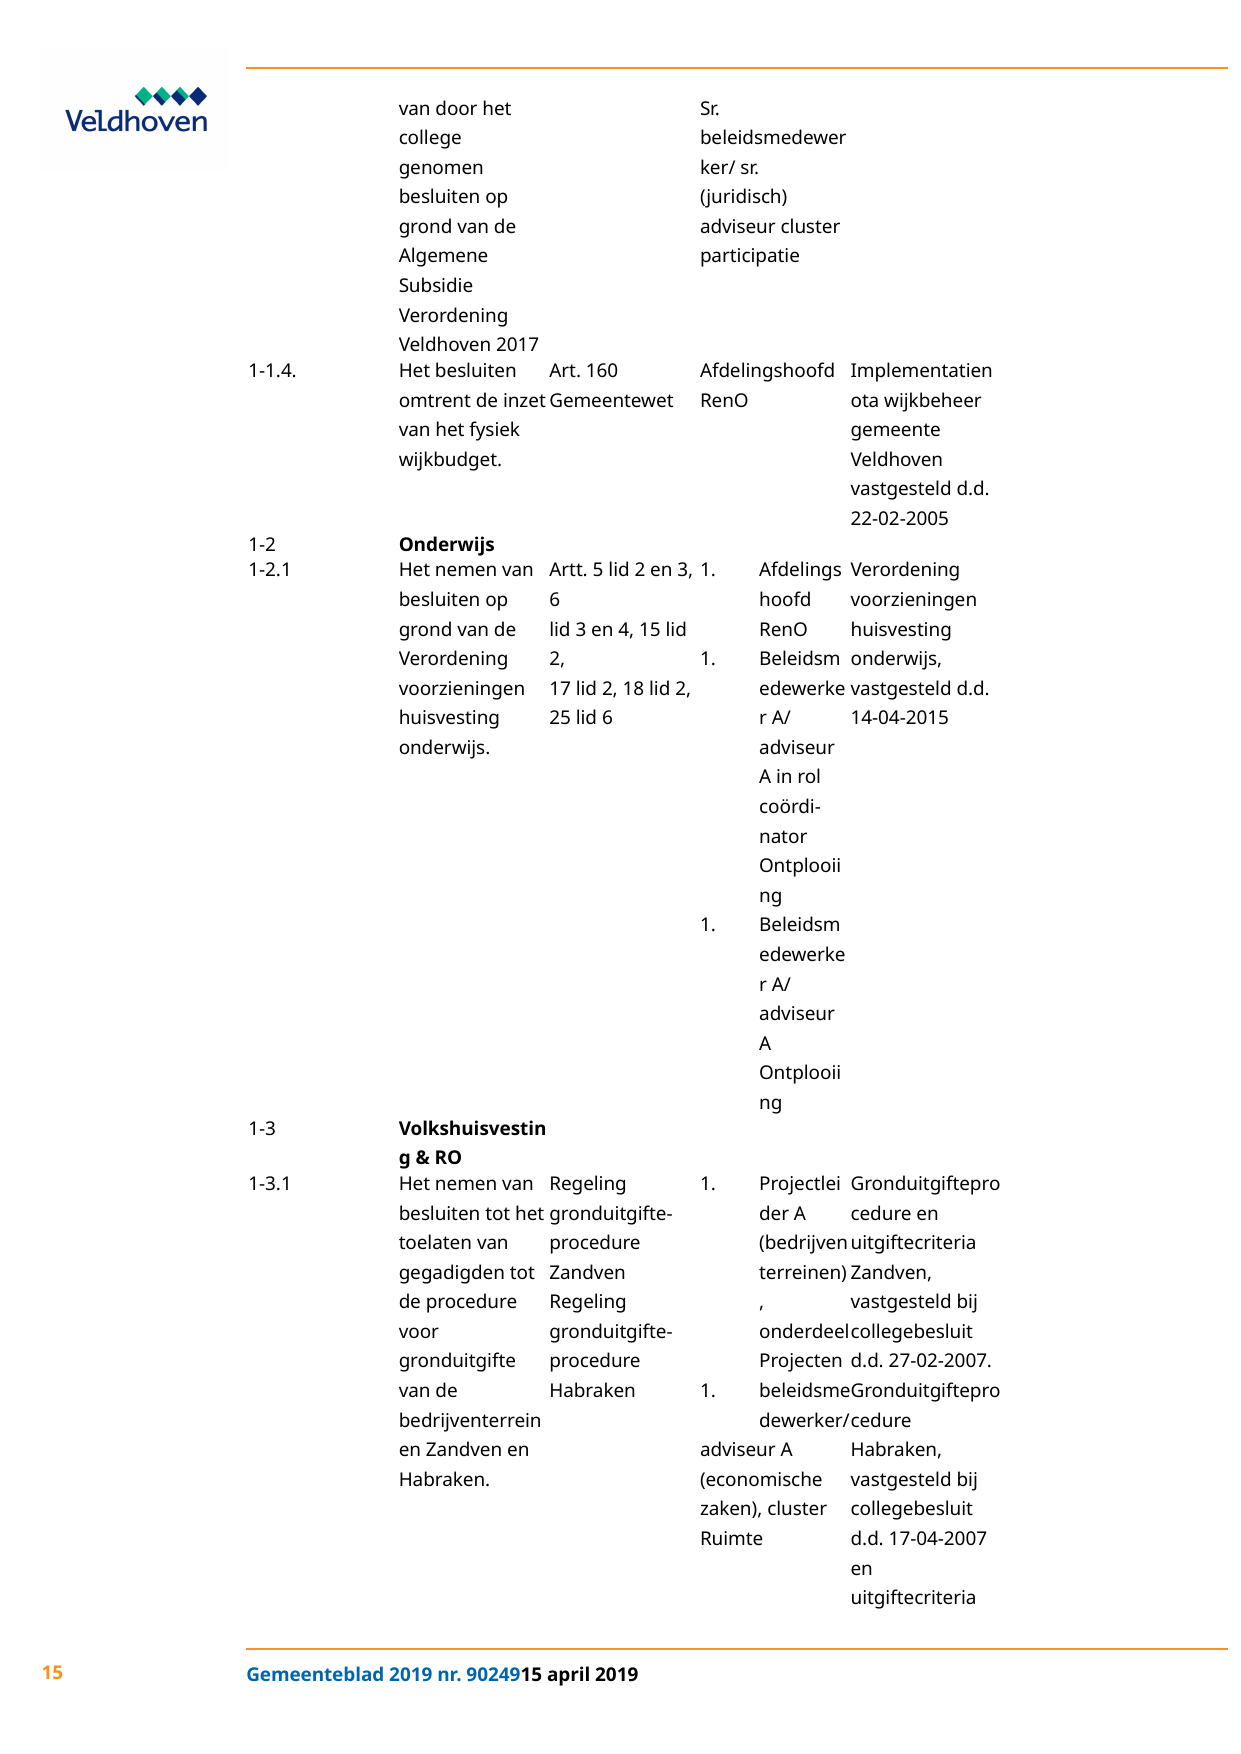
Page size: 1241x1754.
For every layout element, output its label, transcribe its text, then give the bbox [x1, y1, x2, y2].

table_cell [850, 95, 1001, 357]
table_cell [549, 1115, 700, 1170]
table_cell 1-1.4. [248, 357, 398, 531]
table_cell Implementatienota wijkbeheer gemeente Veldhoven vastgesteld d.d. 22-02-2005 [850, 357, 1001, 531]
table_cell Art. 160 Gemeentewet [549, 357, 700, 531]
table_cell Verordening voorzieningen huisvesting onderwijs, vastgesteld d.d. 14-04-2015 [850, 557, 1001, 1115]
table_cell Onderwijs [399, 531, 549, 557]
table_cell 1-2 [248, 531, 398, 557]
table_cell Afdelingshoofd RenO [700, 357, 850, 531]
table_cell 1-3 [248, 1115, 398, 1170]
table_cell [248, 95, 398, 357]
table_cell Gronduitgifteprocedure en uitgiftecriteria Zandven, vastgesteld bij collegebesluit d.d. 27-02-2007. Gronduitgifteprocedure Habraken, vastgesteld bij collegebesluit d.d. 17-04-2007 en uitgiftecriteria [850, 1170, 1001, 1610]
table_cell Het nemen van besluiten tot het toelaten van gegadigden tot de procedure voor gronduitgifte van de bedrijventerreinen Zandven en Habraken. [399, 1170, 549, 1610]
table_cell Het besluiten omtrent de inzet van het fysiek wijkbudget. [399, 357, 549, 531]
table_cell Het nemen van besluiten op grond van de Verordening voorzieningen huisvesting onderwijs. [399, 557, 549, 1115]
table_cell [549, 531, 700, 557]
table_cell Projectleider A (bedrijventerreinen), onderdeel Projecten beleidsmedewerker/ adviseur A (economische zaken), cluster Ruimte [700, 1170, 850, 1610]
table_cell Afdelingshoofd RenO Beleidsmedewerker A/ adviseur A in rol coördi-nator Ontplooiing Beleidsmedewerker A/ adviseur A Ontplooiing [700, 557, 850, 1115]
table_cell Sr. beleidsmedewerker/ sr. (juridisch) adviseur cluster participatie [700, 95, 850, 357]
table_cell [549, 95, 700, 357]
table_cell Regeling gronduitgifte- procedure Zandven Regeling gronduitgifte- procedure Habraken [549, 1170, 700, 1610]
table_cell Volkshuisvesting & RO [399, 1115, 549, 1170]
picture [41, 47, 231, 172]
table_cell Artt. 5 lid 2 en 3, 6 lid 3 en 4, 15 lid 2, 17 lid 2, 18 lid 2, 25 lid 6 [549, 557, 700, 1115]
table_cell 1-2.1 [248, 557, 398, 1115]
table_cell van door het college genomen besluiten op grond van de Algemene Subsidie Verordening Veldhoven 2017 [399, 95, 549, 357]
table_cell 1-3.1 [248, 1170, 398, 1610]
